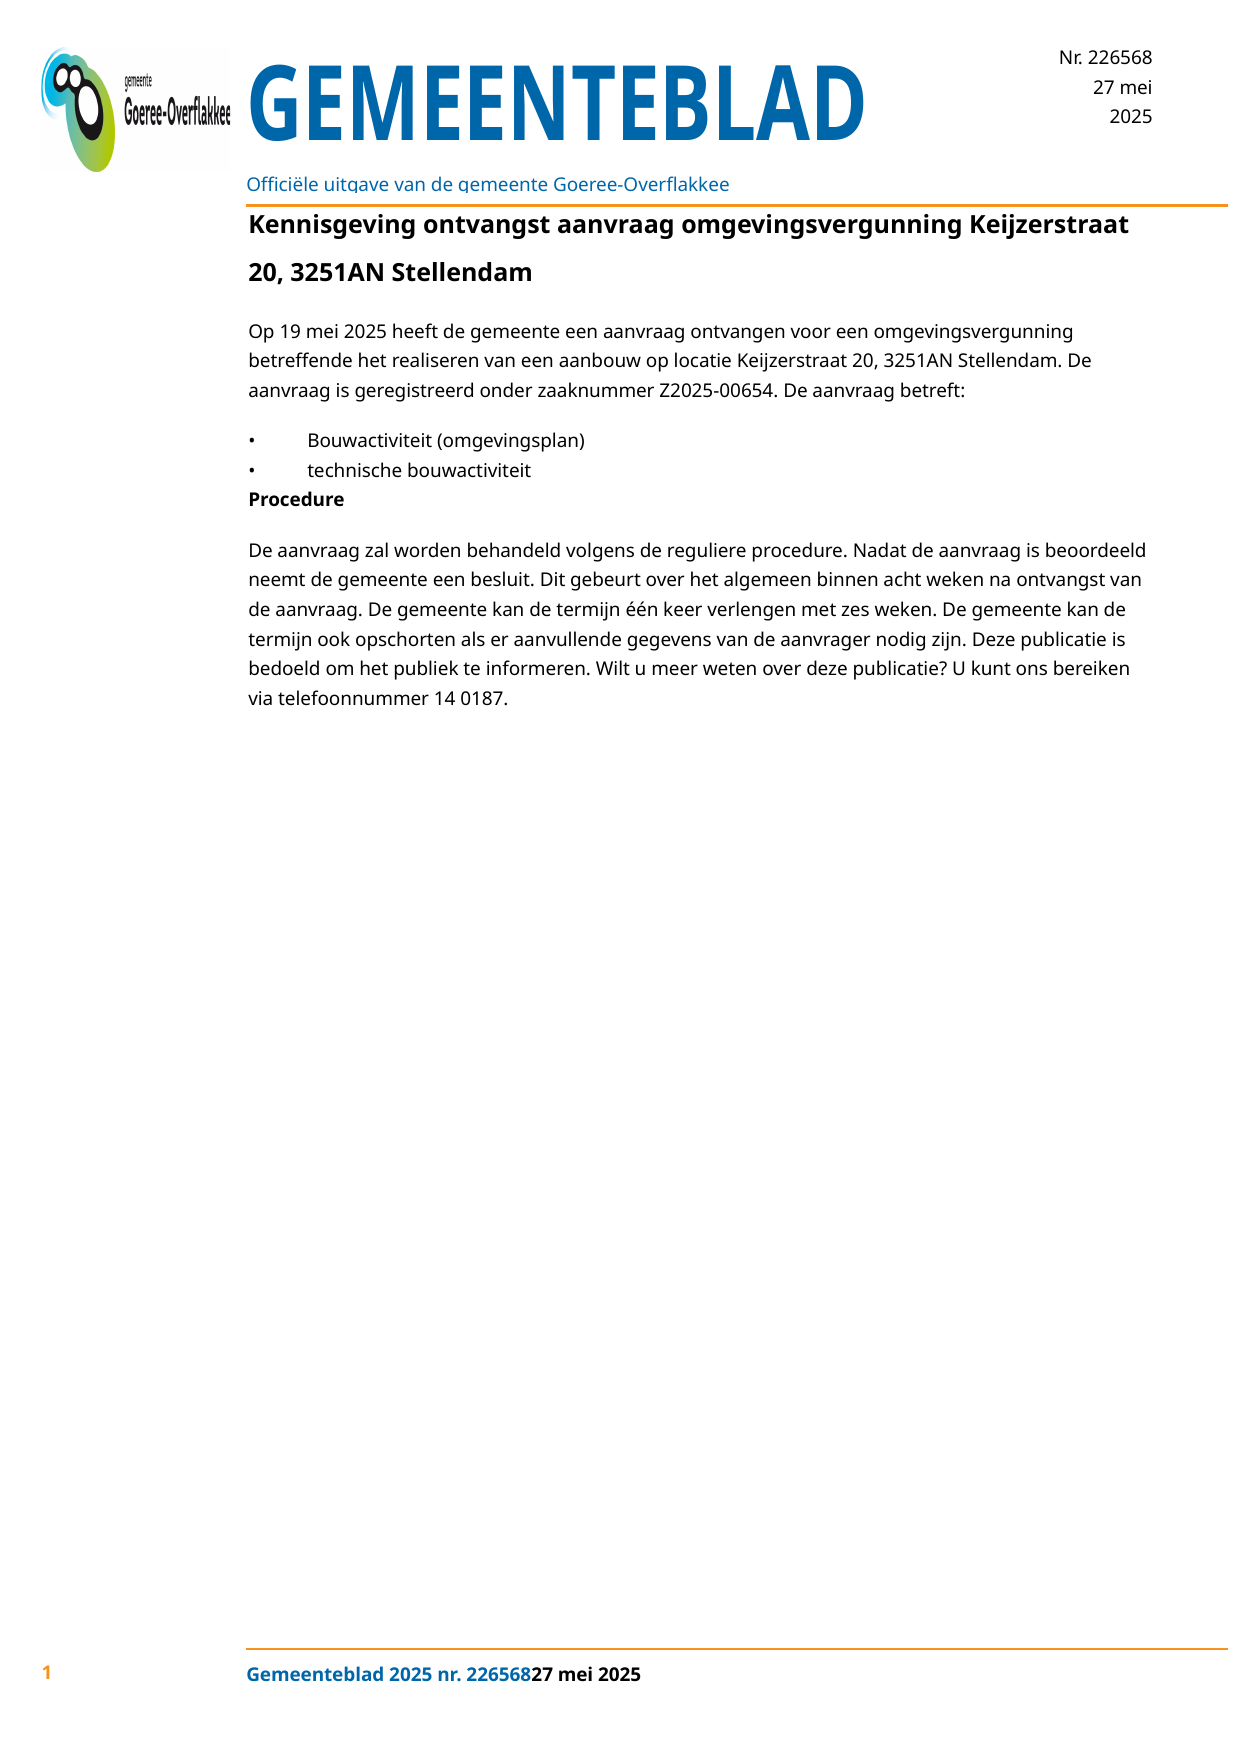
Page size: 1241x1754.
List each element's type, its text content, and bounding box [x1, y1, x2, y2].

text Kennisgeving ontvangst aanvraag omgevingsvergunning Keijzerstraat 20, 3251AN Stellendam [248, 207, 1152, 288]
list technische bouwactiviteit [248, 457, 1152, 483]
picture [41, 47, 231, 172]
list Bouwactiviteit (omgevingsplan) [248, 427, 1152, 453]
text De aanvraag zal worden behandeld volgens de reguliere procedure. Nadat de aanvraag is beoordeeld neemt de gemeente een besluit. Dit gebeurt over het algemeen binnen acht weken na ontvangst van de aanvraag. De gemeente kan de termijn één keer verlengen met zes weken. De gemeente kan de termijn ook opschorten als er aanvullende gegevens van de aanvrager nodig zijn. Deze publicatie is bedoeld om het publiek te informeren. Wilt u meer weten over deze publicatie? U kunt ons bereiken via telefoonnummer 14 0187. [248, 537, 1152, 711]
text Procedure [248, 487, 1152, 512]
text Op 19 mei 2025 heeft de gemeente een aanvraag ontvangen voor een omgevingsvergunning betreffende het realiseren van een aanbouw op locatie Keijzerstraat 20, 3251AN Stellendam. De aanvraag is geregistreerd onder zaaknummer Z2025-00654. De aanvraag betreft: [248, 318, 1152, 403]
